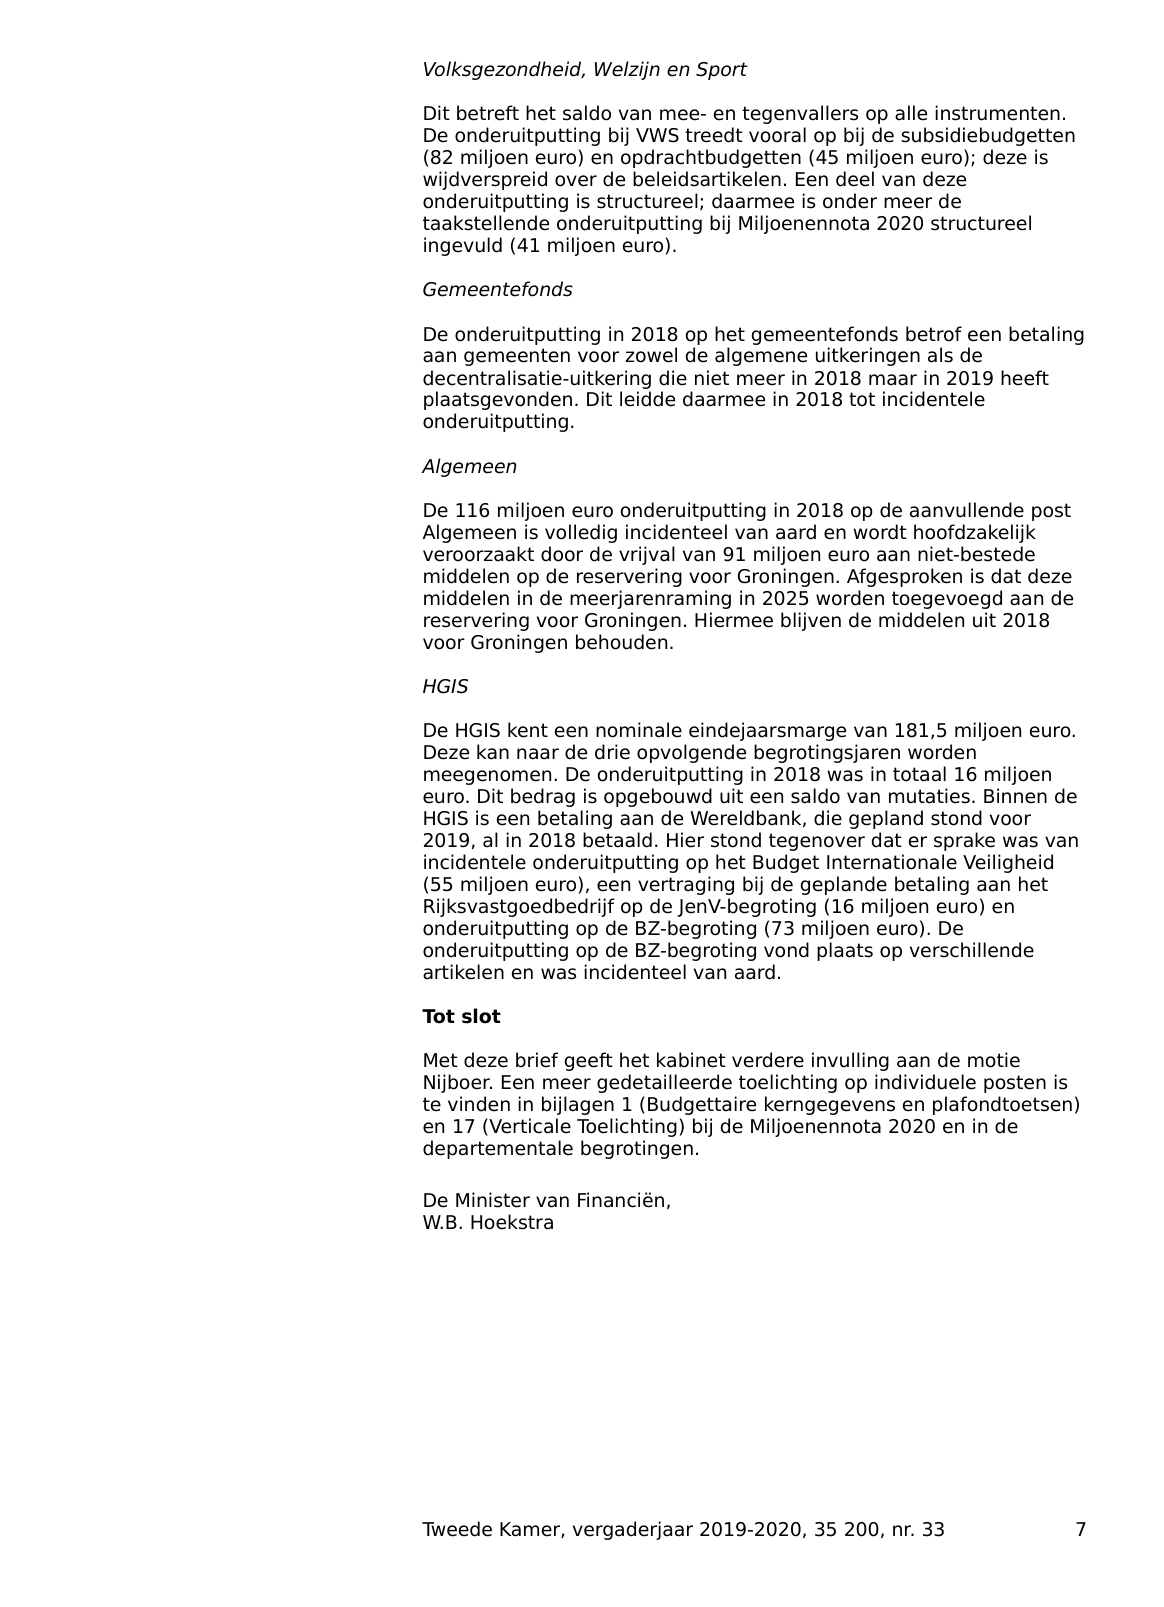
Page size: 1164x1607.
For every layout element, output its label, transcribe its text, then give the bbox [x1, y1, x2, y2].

subtitle HGIS [422, 676, 1087, 698]
text Met deze brief geeft het kabinet verdere invulling aan de motie Nijboer. Een meer gedetailleerde toelichting op individuele posten is te vinden in bijlagen 1 (Budgettaire kerngegevens en plafondtoetsen) en 17 (Verticale Toelichting) bij de Miljoenennota 2020 en in de departementale begrotingen. [422, 1050, 1087, 1160]
text De 116 miljoen euro onderuitputting in 2018 op de aanvullende post Algemeen is volledig incidenteel van aard en wordt hoofdzakelijk veroorzaakt door de vrijval van 91 miljoen euro aan niet-bestede middelen op de reservering voor Groningen. Afgesproken is dat deze middelen in de meerjarenraming in 2025 worden toegevoegd aan de reservering voor Groningen. Hiermee blijven de middelen uit 2018 voor Groningen behouden. [422, 500, 1087, 653]
text De Minister van Financiën, W.B. Hoekstra [422, 1190, 1087, 1234]
subtitle Tot slot [422, 1006, 1087, 1028]
subtitle Algemeen [422, 456, 1087, 477]
subtitle Gemeentefonds [422, 279, 1087, 301]
text De onderuitputting in 2018 op het gemeentefonds betrof een betaling aan gemeenten voor zowel de algemene uitkeringen als de decentralisatie-uitkering die niet meer in 2018 maar in 2019 heeft plaatsgevonden. Dit leidde daarmee in 2018 tot incidentele onderuitputting. [422, 323, 1087, 433]
text Dit betreft het saldo van mee- en tegenvallers op alle instrumenten. De onderuitputting bij VWS treedt vooral op bij de subsidiebudgetten (82 miljoen euro) en opdrachtbudgetten (45 miljoen euro); deze is wijdverspreid over de beleidsartikelen. Een deel van deze onderuitputting is structureel; daarmee is onder meer de taakstellende onderuitputting bij Miljoenennota 2020 structureel ingevuld (41 miljoen euro). [422, 103, 1087, 257]
text De HGIS kent een nominale eindejaarsmarge van 181,5 miljoen euro. Deze kan naar de drie opvolgende begrotingsjaren worden meegenomen. De onderuitputting in 2018 was in totaal 16 miljoen euro. Dit bedrag is opgebouwd uit een saldo van mutaties. Binnen de HGIS is een betaling aan de Wereldbank, die gepland stond voor 2019, al in 2018 betaald. Hier stond tegenover dat er sprake was van incidentele onderuitputting op het Budget Internationale Veiligheid (55 miljoen euro), een vertraging bij de geplande betaling aan het Rijksvastgoedbedrijf op de JenV-begroting (16 miljoen euro) en onderuitputting op de BZ-begroting (73 miljoen euro). De onderuitputting op de BZ-begroting vond plaats op verschillende artikelen en was incidenteel van aard. [422, 720, 1087, 984]
subtitle Volksgezondheid, Welzijn en Sport [422, 59, 1087, 81]
